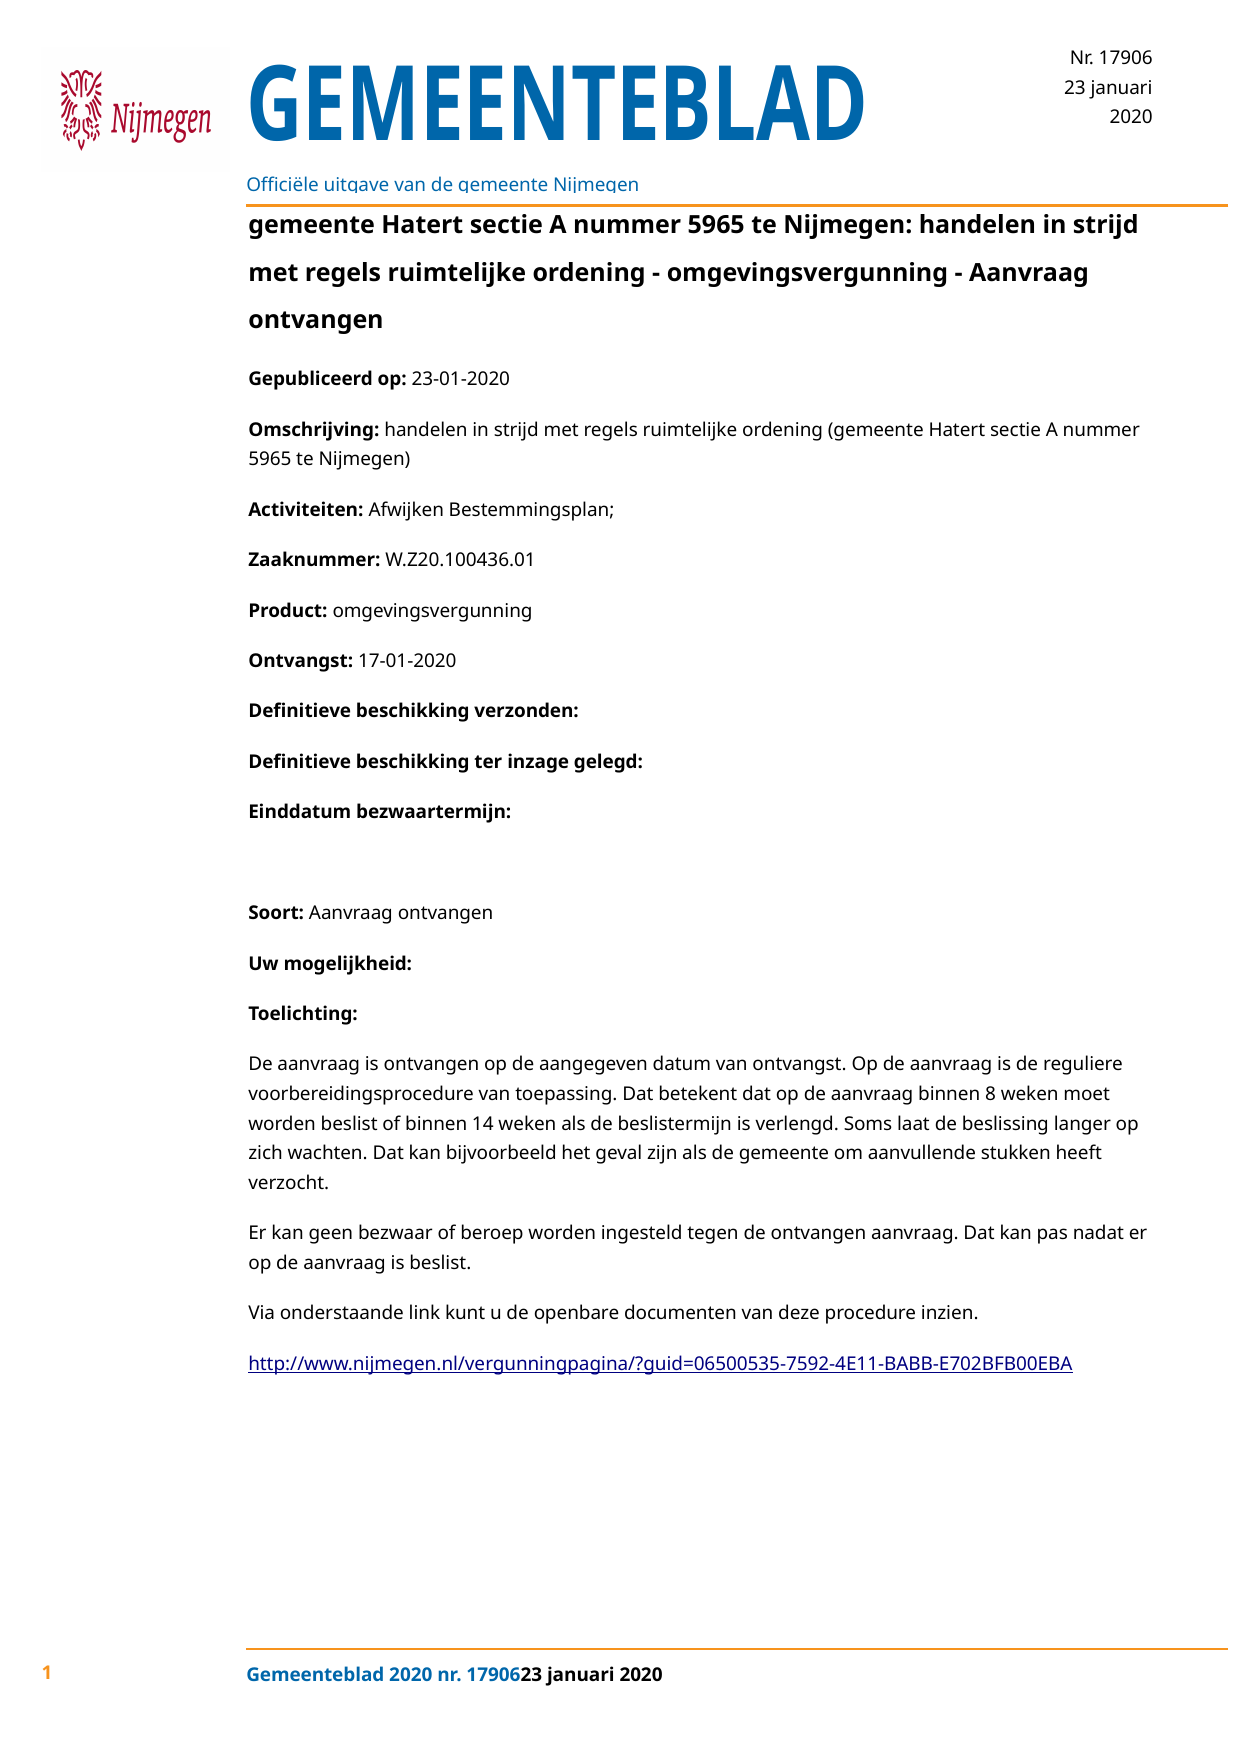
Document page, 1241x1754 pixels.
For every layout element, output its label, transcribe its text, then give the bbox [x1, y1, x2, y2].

text Gepubliceerd op: 23-01-2020 [248, 366, 1152, 391]
text Definitieve beschikking verzonden: [248, 698, 1152, 723]
text Ontvangst: 17-01-2020 [248, 647, 1152, 673]
text Soort: Aanvraag ontvangen [248, 899, 1152, 925]
text Product: omgevingsvergunning [248, 597, 1152, 622]
text Einddatum bezwaartermijn: [248, 798, 1152, 824]
picture [41, 47, 231, 172]
text gemeente Hatert sectie A nummer 5965 te Nijmegen: handelen in strijd met regels ruimtelijke ordening - omgevingsvergunning - Aanvraag ontvangen [248, 207, 1152, 336]
text Zaaknummer: W.Z20.100436.01 [248, 546, 1152, 572]
text Uw mogelijkheid: [248, 950, 1152, 975]
text Definitieve beschikking ter inzage gelegd: [248, 748, 1152, 774]
text Omschrijving: handelen in strijd met regels ruimtelijke ordening (gemeente Hatert sectie A nummer 5965 te Nijmegen) [248, 416, 1152, 471]
text De aanvraag is ontvangen op de aangegeven datum van ontvangst. Op de aanvraag is de reguliere voorbereidingsprocedure van toepassing. Dat betekent dat op de aanvraag binnen 8 weken moet worden beslist of binnen 14 weken als de beslistermijn is verlengd. Soms laat de beslissing langer op zich wachten. Dat kan bijvoorbeeld het geval zijn als de gemeente om aanvullende stukken heeft verzocht. [248, 1051, 1152, 1194]
text Toelichting: [248, 1000, 1152, 1026]
text Activiteiten: Afwijken Bestemmingsplan; [248, 496, 1152, 522]
text http://www.nijmegen.nl/vergunningpagina/?guid=06500535-7592-4E11-BABB-E702BFB00EBA [248, 1350, 1152, 1375]
text Via onderstaande link kunt u de openbare documenten van deze procedure inzien. [248, 1299, 1152, 1325]
text Er kan geen bezwaar of beroep worden ingesteld tegen de ontvangen aanvraag. Dat kan pas nadat er op de aanvraag is beslist. [248, 1219, 1152, 1274]
